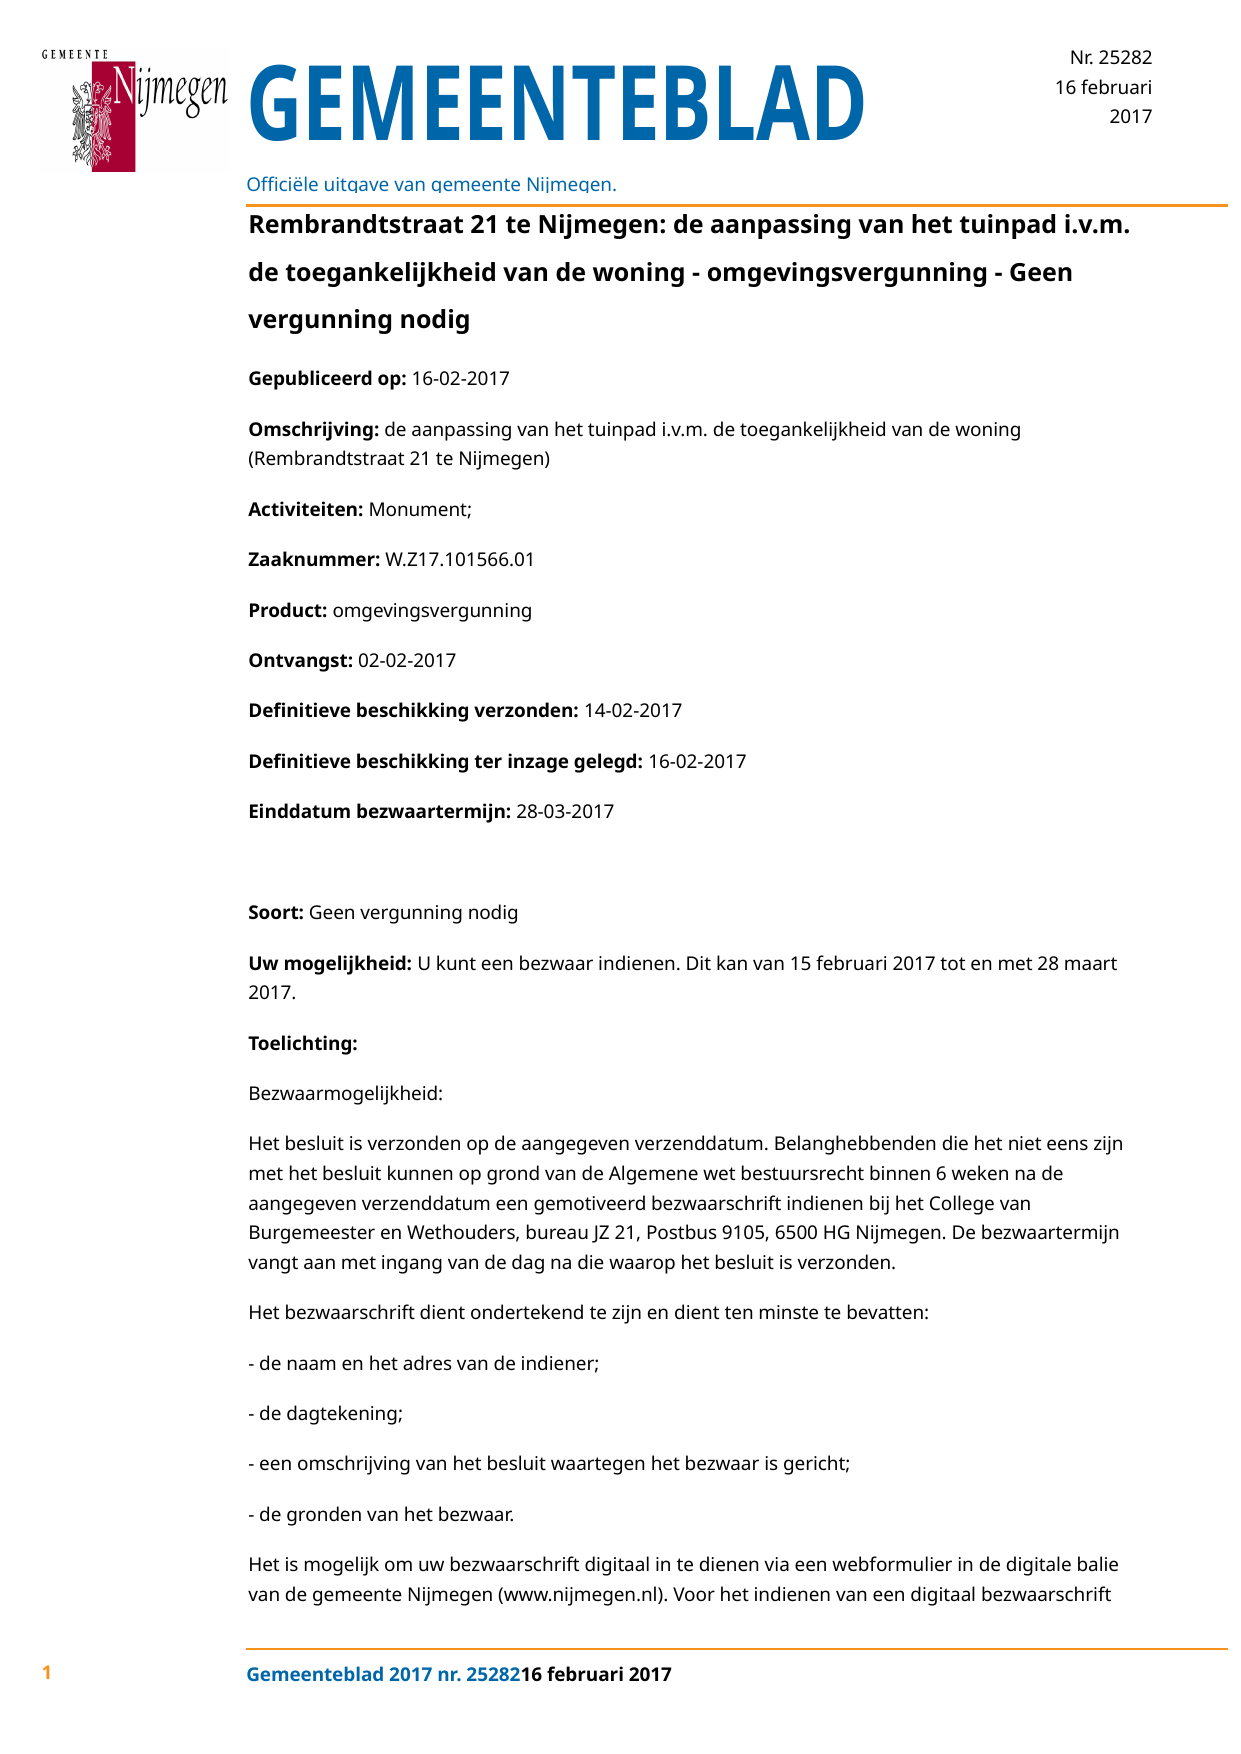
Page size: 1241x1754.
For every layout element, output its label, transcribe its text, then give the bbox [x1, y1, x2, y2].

text - een omschrijving van het besluit waartegen het bezwaar is gericht; [248, 1451, 1152, 1476]
text Ontvangst: 02-02-2017 [248, 647, 1152, 673]
picture [41, 47, 231, 172]
text Bezwaarmogelijkheid: [248, 1080, 1152, 1106]
text Soort: Geen vergunning nodig [248, 899, 1152, 925]
text Gepubliceerd op: 16-02-2017 [248, 366, 1152, 391]
text Zaaknummer: W.Z17.101566.01 [248, 546, 1152, 572]
text - de naam en het adres van de indiener; [248, 1350, 1152, 1375]
text Definitieve beschikking verzonden: 14-02-2017 [248, 698, 1152, 723]
text Einddatum bezwaartermijn: 28-03-2017 [248, 798, 1152, 824]
text Het besluit is verzonden op de aangegeven verzenddatum. Belanghebbenden die het niet eens zijn met het besluit kunnen op grond van de Algemene wet bestuursrecht binnen 6 weken na de aangegeven verzenddatum een gemotiveerd bezwaarschrift indienen bij het College van Burgemeester en Wethouders, bureau JZ 21, Postbus 9105, 6500 HG Nijmegen. De bezwaartermijn vangt aan met ingang van de dag na die waarop het besluit is verzonden. [248, 1131, 1152, 1274]
text - de dagtekening; [248, 1400, 1152, 1426]
text Uw mogelijkheid: U kunt een bezwaar indienen. Dit kan van 15 februari 2017 tot en met 28 maart 2017. [248, 950, 1152, 1005]
text Rembrandtstraat 21 te Nijmegen: de aanpassing van het tuinpad i.v.m. de toegankelijkheid van de woning - omgevingsvergunning - Geen vergunning nodig [248, 207, 1152, 336]
text Toelichting: [248, 1030, 1152, 1055]
text Het is mogelijk om uw bezwaarschrift digitaal in te dienen via een webformulier in de digitale balie van de gemeente Nijmegen (www.nijmegen.nl). Voor het indienen van een digitaal bezwaarschrift [248, 1551, 1152, 1607]
text Activiteiten: Monument; [248, 496, 1152, 522]
text Omschrijving: de aanpassing van het tuinpad i.v.m. de toegankelijkheid van de woning (Rembrandtstraat 21 te Nijmegen) [248, 416, 1152, 471]
text Het bezwaarschrift dient ondertekend te zijn en dient ten minste te bevatten: [248, 1299, 1152, 1325]
text - de gronden van het bezwaar. [248, 1501, 1152, 1527]
text Product: omgevingsvergunning [248, 597, 1152, 622]
text Definitieve beschikking ter inzage gelegd: 16-02-2017 [248, 748, 1152, 774]
